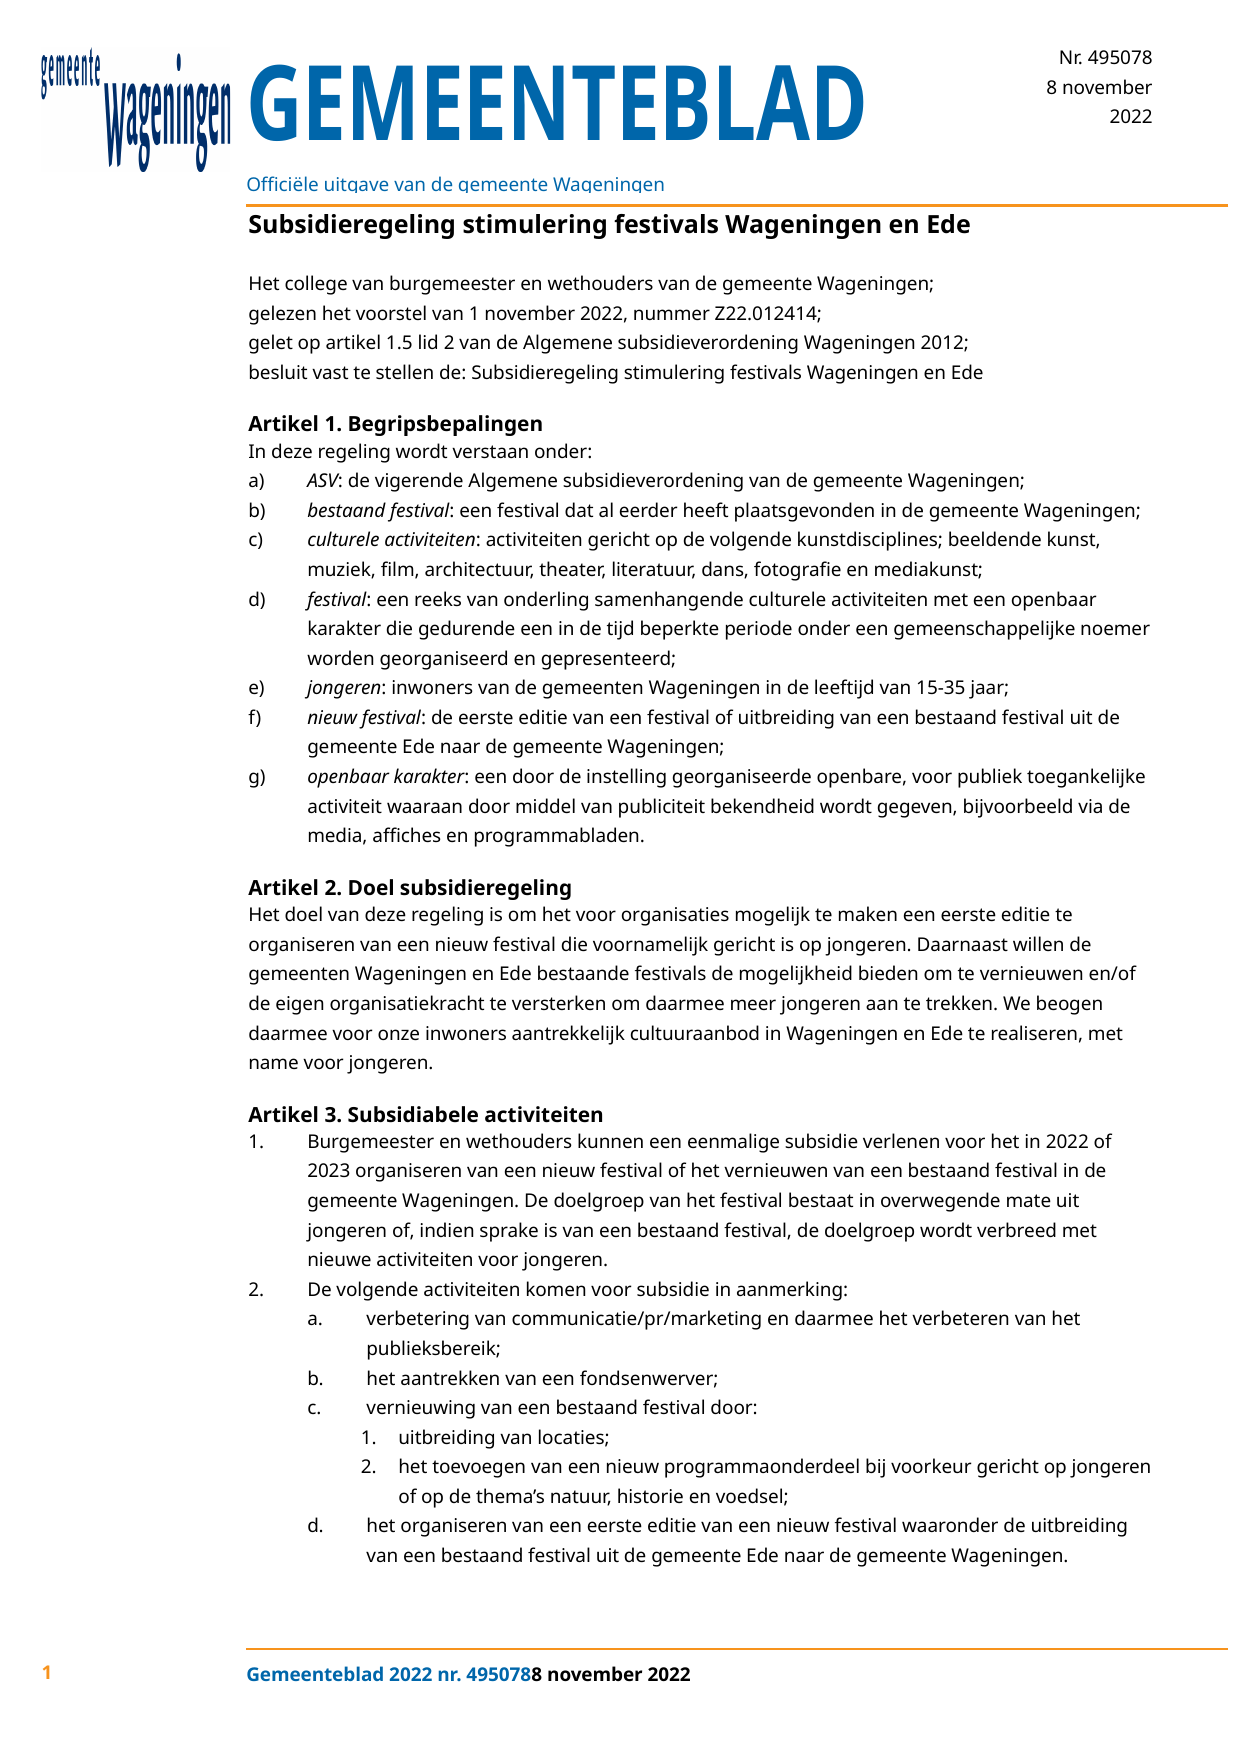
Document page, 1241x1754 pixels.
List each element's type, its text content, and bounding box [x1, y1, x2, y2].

text gelezen het voorstel van 1 november 2022, nummer Z22.012414; [248, 300, 1152, 326]
list jongeren: inwoners van de gemeenten Wageningen in de leeftijd van 15-35 jaar; [248, 674, 1152, 700]
text Het college van burgemeester en wethouders van de gemeente Wageningen; [248, 270, 1152, 296]
text In deze regeling wordt verstaan onder: [248, 438, 1152, 464]
list culturele activiteiten: activiteiten gericht op de volgende kunstdisciplines; beeldende kunst, muziek, film, architectuur, theater, literatuur, dans, fotografie en mediakunst; [248, 527, 1152, 582]
text Subsidieregeling stimulering festivals Wageningen en Ede [248, 207, 1152, 241]
text gelet op artikel 1.5 lid 2 van de Algemene subsidieverordening Wageningen 2012; [248, 329, 1152, 355]
list openbaar karakter: een door de instelling georganiseerde openbare, voor publiek toegankelijke activiteit waaraan door middel van publiciteit bekendheid wordt gegeven, bijvoorbeeld via de media, affiches en programmabladen. [248, 763, 1152, 848]
list vernieuwing van een bestaand festival door: [307, 1394, 1152, 1420]
list bestaand festival: een festival dat al eerder heeft plaatsgevonden in de gemeente Wageningen; [248, 497, 1152, 523]
text Artikel 2. Doel subsidieregeling [248, 873, 1152, 901]
list De volgende activiteiten komen voor subsidie in aanmerking: [248, 1276, 1152, 1302]
text besluit vast te stellen de: Subsidieregeling stimulering festivals Wageningen en Ede [248, 359, 1152, 385]
text Artikel 1. Begripsbepalingen [248, 409, 1152, 438]
list ASV: de vigerende Algemene subsidieverordening van de gemeente Wageningen; [248, 467, 1152, 493]
list uitbreiding van locaties; [361, 1424, 1152, 1450]
text Artikel 3. Subsidiabele activiteiten [248, 1100, 1152, 1128]
list het aantrekken van een fondsenwerver; [307, 1365, 1152, 1391]
list verbetering van communicatie/pr/marketing en daarmee het verbeteren van het publieksbereik; [307, 1306, 1152, 1361]
picture [41, 47, 231, 172]
list nieuw festival: de eerste editie van een festival of uitbreiding van een bestaand festival uit de gemeente Ede naar de gemeente Wageningen; [248, 704, 1152, 759]
list het toevoegen van een nieuw programmaonderdeel bij voorkeur gericht op jongeren of op de thema’s natuur, historie en voedsel; [361, 1453, 1152, 1509]
text Het doel van deze regeling is om het voor organisaties mogelijk te maken een eerste editie te organiseren van een nieuw festival die voornamelijk gericht is op jongeren. Daarnaast willen de gemeenten Wageningen en Ede bestaande festivals de mogelijkheid bieden om te vernieuwen en/of de eigen organisatiekracht te versterken om daarmee meer jongeren aan te trekken. We beogen daarmee voor onze inwoners aantrekkelijk cultuuraanbod in Wageningen en Ede te realiseren, met name voor jongeren. [248, 901, 1152, 1075]
list festival: een reeks van onderling samenhangende culturele activiteiten met een openbaar karakter die gedurende een in de tijd beperkte periode onder een gemeenschappelijke noemer worden georganiseerd en gepresenteerd; [248, 586, 1152, 671]
list het organiseren van een eerste editie van een nieuw festival waaronder de uitbreiding van een bestaand festival uit de gemeente Ede naar de gemeente Wageningen. [307, 1513, 1152, 1568]
list Burgemeester en wethouders kunnen een eenmalige subsidie verlenen voor het in 2022 of 2023 organiseren van een nieuw festival of het vernieuwen van een bestaand festival in de gemeente Wageningen. De doelgroep van het festival bestaat in overwegende mate uit jongeren of, indien sprake is van een bestaand festival, de doelgroep wordt verbreed met nieuwe activiteiten voor jongeren. [248, 1128, 1152, 1272]
